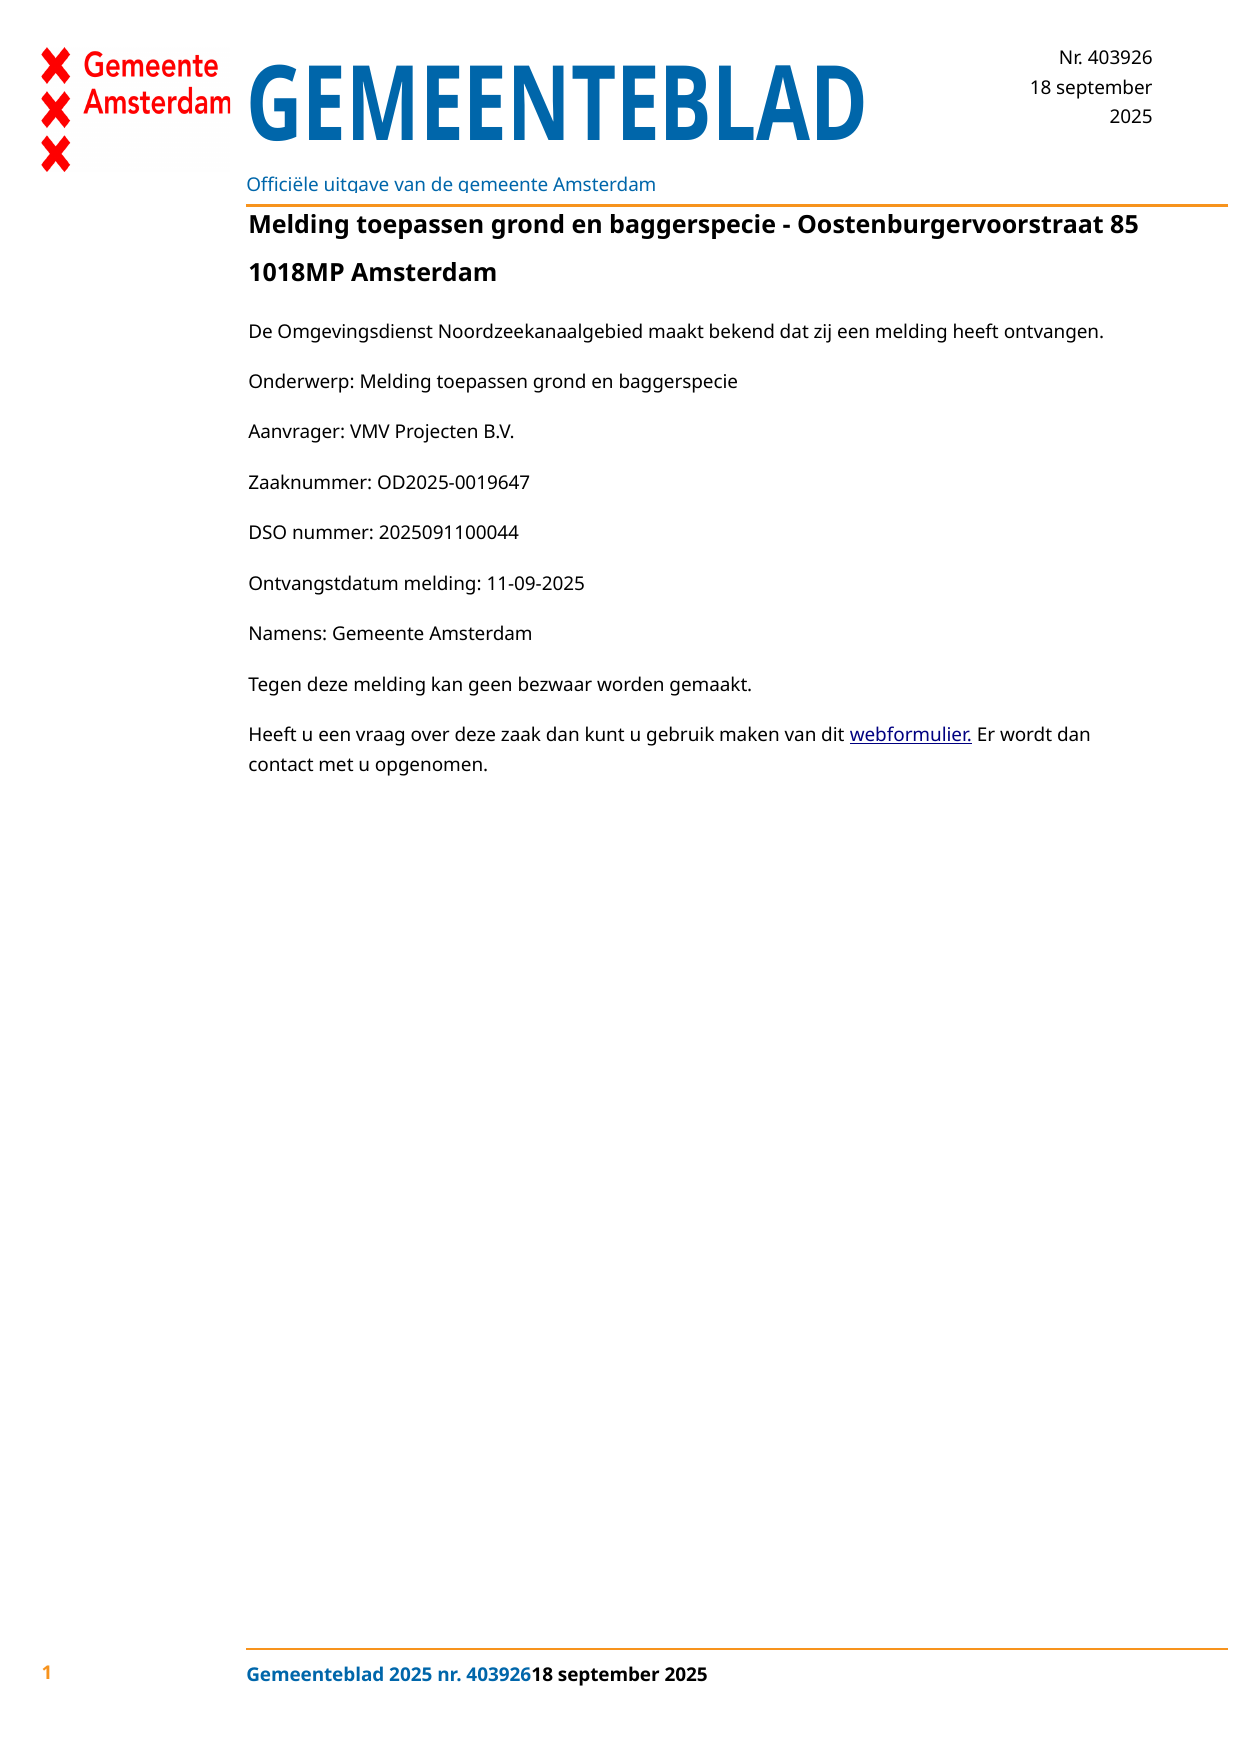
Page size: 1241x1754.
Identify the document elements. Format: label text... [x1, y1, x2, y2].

text Namens: Gemeente Amsterdam [248, 620, 1152, 646]
picture [41, 47, 231, 172]
text Tegen deze melding kan geen bezwaar worden gemaakt. [248, 671, 1152, 697]
text De Omgevingsdienst Noordzeekanaalgebied maakt bekend dat zij een melding heeft ontvangen. [248, 318, 1152, 344]
text DSO nummer: 2025091100044 [248, 519, 1152, 545]
text Heeft u een vraag over deze zaak dan kunt u gebruik maken van dit webformulier. Er wordt dan contact met u opgenomen. [248, 721, 1152, 777]
text Melding toepassen grond en baggerspecie - Oostenburgervoorstraat 85 1018MP Amsterdam [248, 207, 1152, 288]
text Aanvrager: VMV Projecten B.V. [248, 419, 1152, 444]
text Ontvangstdatum melding: 11-09-2025 [248, 570, 1152, 596]
text Zaaknummer: OD2025-0019647 [248, 469, 1152, 495]
text Onderwerp: Melding toepassen grond en baggerspecie [248, 368, 1152, 394]
